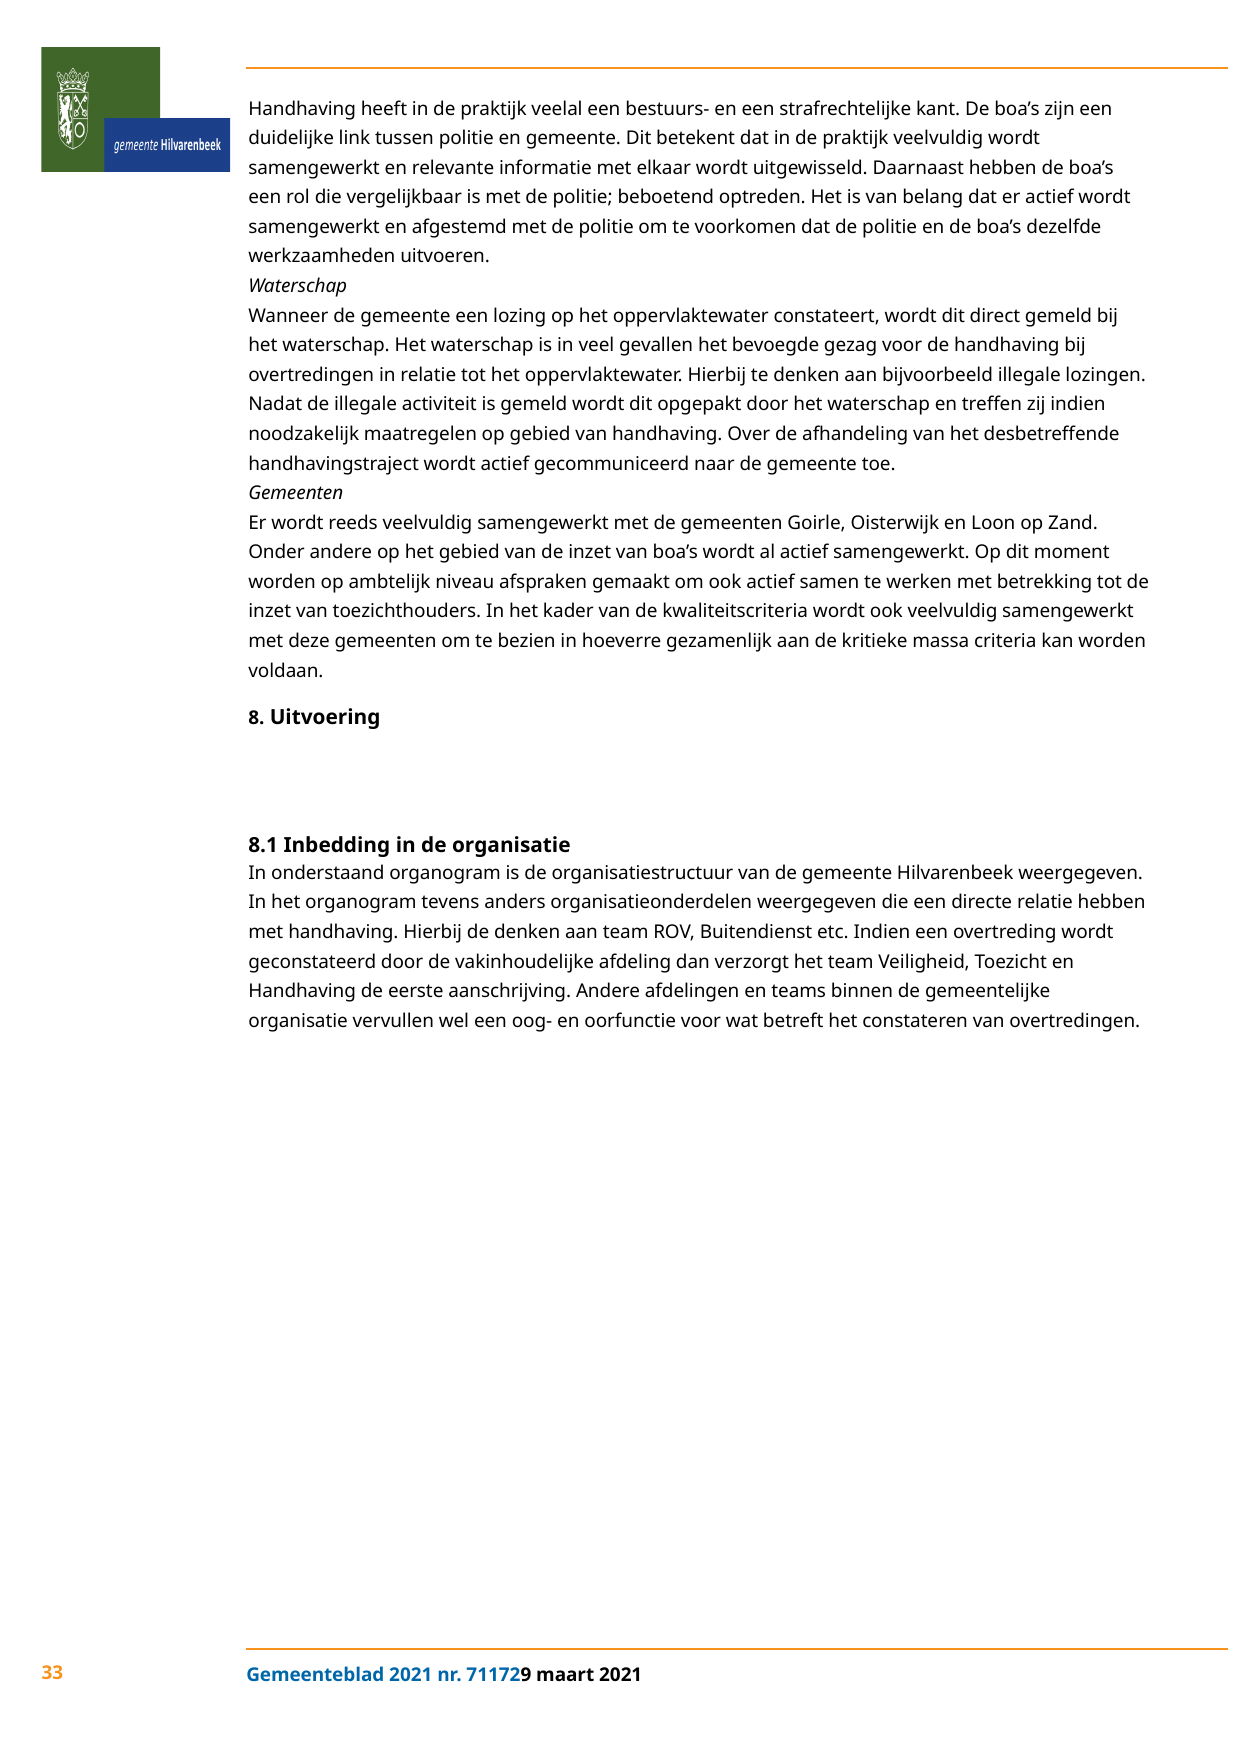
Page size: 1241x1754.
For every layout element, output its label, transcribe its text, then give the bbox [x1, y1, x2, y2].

text Wanneer de gemeente een lozing op het oppervlaktewater constateert, wordt dit direct gemeld bij het waterschap. Het waterschap is in veel gevallen het bevoegde gezag voor de handhaving bij overtredingen in relatie tot het oppervlaktewater. Hierbij te denken aan bijvoorbeeld illegale lozingen. Nadat de illegale activiteit is gemeld wordt dit opgepakt door het waterschap en treffen zij indien noodzakelijk maatregelen op gebied van handhaving. Over de afhandeling van het desbetreffende handhavingstraject wordt actief gecommuniceerd naar de gemeente toe. [248, 302, 1152, 476]
text In onderstaand organogram is de organisatiestructuur van de gemeente Hilvarenbeek weergegeven. In het organogram tevens anders organisatieonderdelen weergegeven die een directe relatie hebben met handhaving. Hierbij de denken aan team ROV, Buitendienst etc. Indien een overtreding wordt geconstateerd door de vakinhoudelijke afdeling dan verzorgt het team Veiligheid, Toezicht en Handhaving de eerste aanschrijving. Andere afdelingen en teams binnen de gemeentelijke organisatie vervullen wel een oog- en oorfunctie voor wat betreft het constateren van overtredingen. [248, 859, 1152, 1033]
picture [41, 47, 231, 172]
text Er wordt reeds veelvuldig samengewerkt met de gemeenten Goirle, Oisterwijk en Loon op Zand. Onder andere op het gebied van de inzet van boa’s wordt al actief samengewerkt. Op dit moment worden op ambtelijk niveau afspraken gemaakt om ook actief samen te werken met betrekking tot de inzet van toezichthouders. In het kader van de kwaliteitscriteria wordt ook veelvuldig samengewerkt met deze gemeenten om te bezien in hoeverre gezamenlijk aan de kritieke massa criteria kan worden voldaan. [248, 509, 1152, 683]
text Handhaving heeft in de praktijk veelal een bestuurs- en een strafrechtelijke kant. De boa’s zijn een duidelijke link tussen politie en gemeente. Dit betekent dat in de praktijk veelvuldig wordt samengewerkt en relevante informatie met elkaar wordt uitgewisseld. Daarnaast hebben de boa’s een rol die vergelijkbaar is met de politie; beboetend optreden. Het is van belang dat er actief wordt samengewerkt en afgestemd met de politie om te voorkomen dat de politie en de boa’s dezelfde werkzaamheden uitvoeren. [248, 95, 1152, 268]
text Waterschap [248, 272, 1152, 298]
text Gemeenten [248, 479, 1152, 505]
text 8. Uitvoering [248, 702, 1152, 731]
text 8.1 Inbedding in de organisatie [248, 831, 1152, 859]
